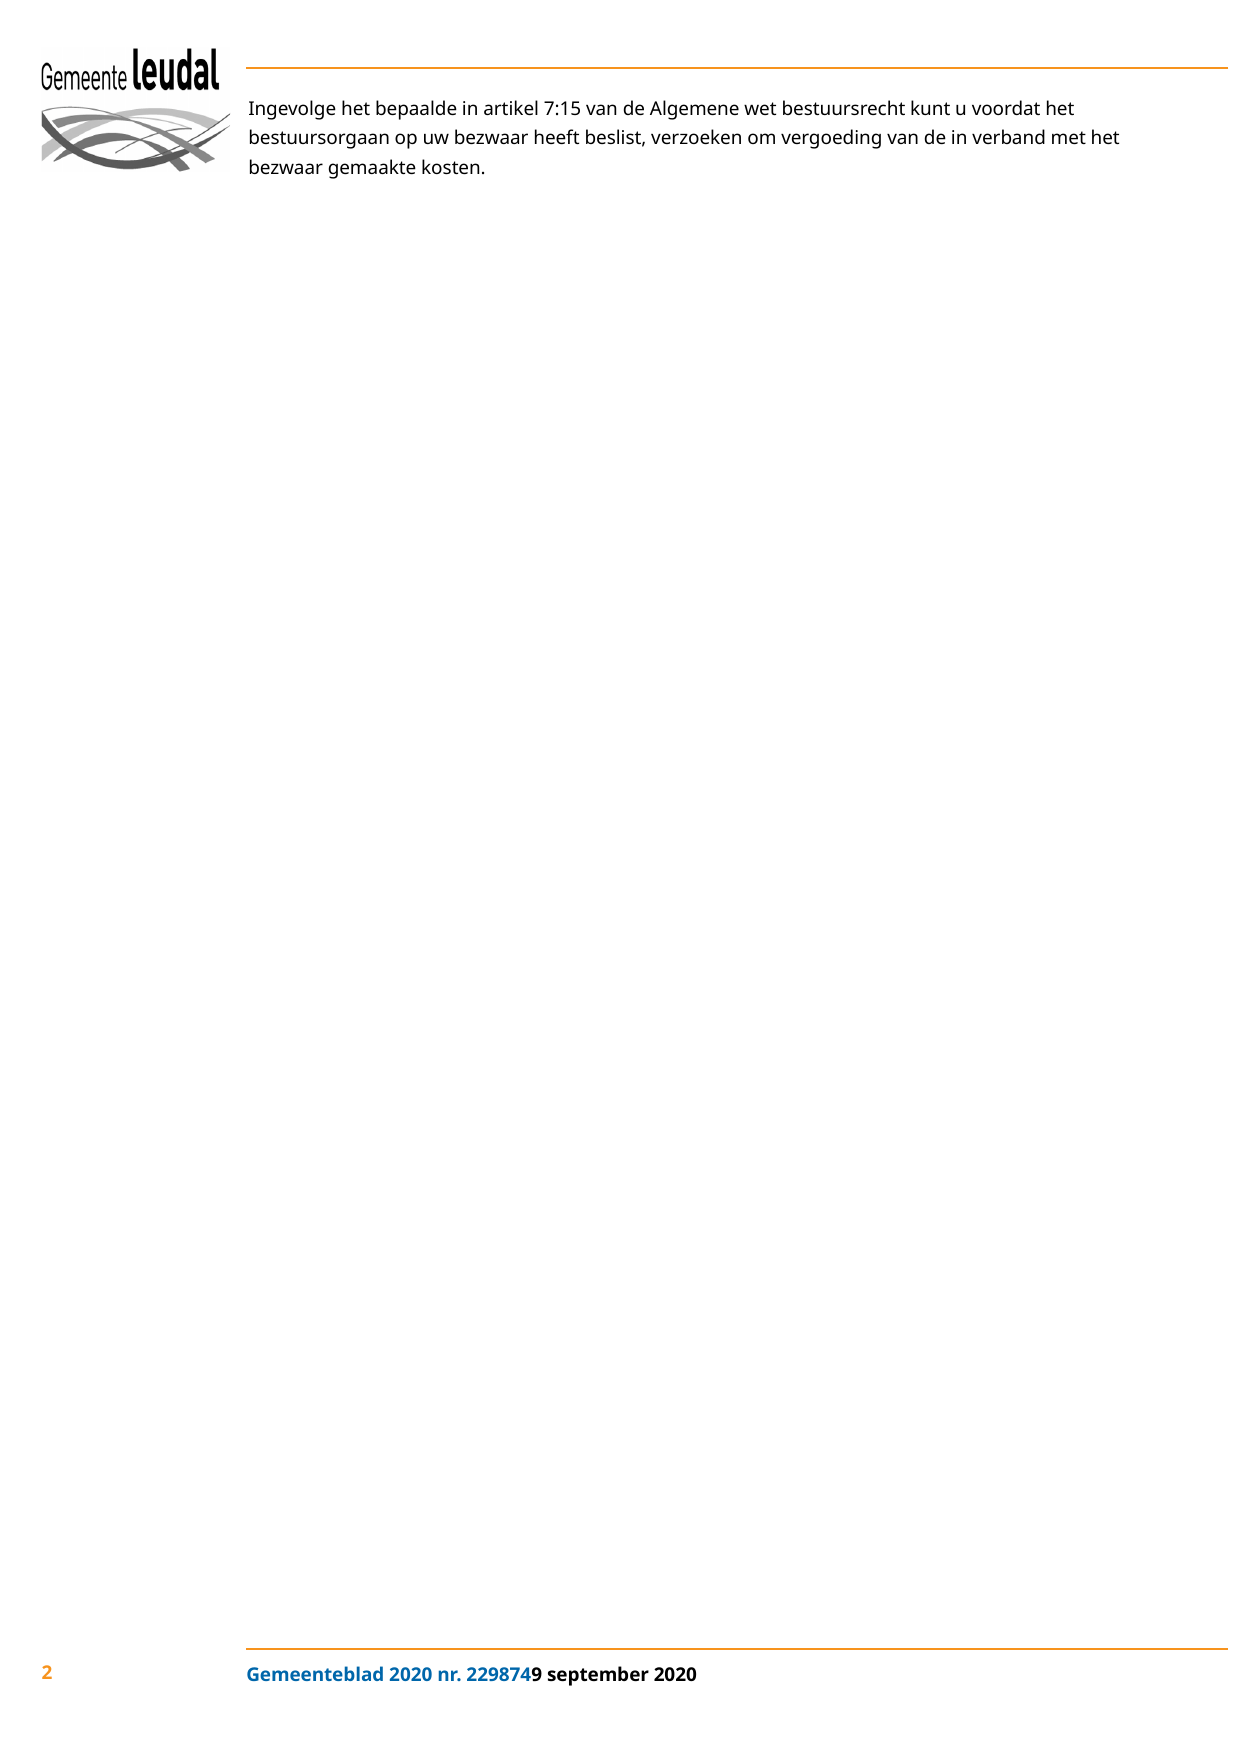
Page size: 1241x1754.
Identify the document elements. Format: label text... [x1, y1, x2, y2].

text Ingevolge het bepaalde in artikel 7:15 van de Algemene wet bestuursrecht kunt u voordat het bestuursorgaan op uw bezwaar heeft beslist, verzoeken om vergoeding van de in verband met het bezwaar gemaakte kosten. [248, 95, 1152, 180]
picture [41, 47, 231, 172]
